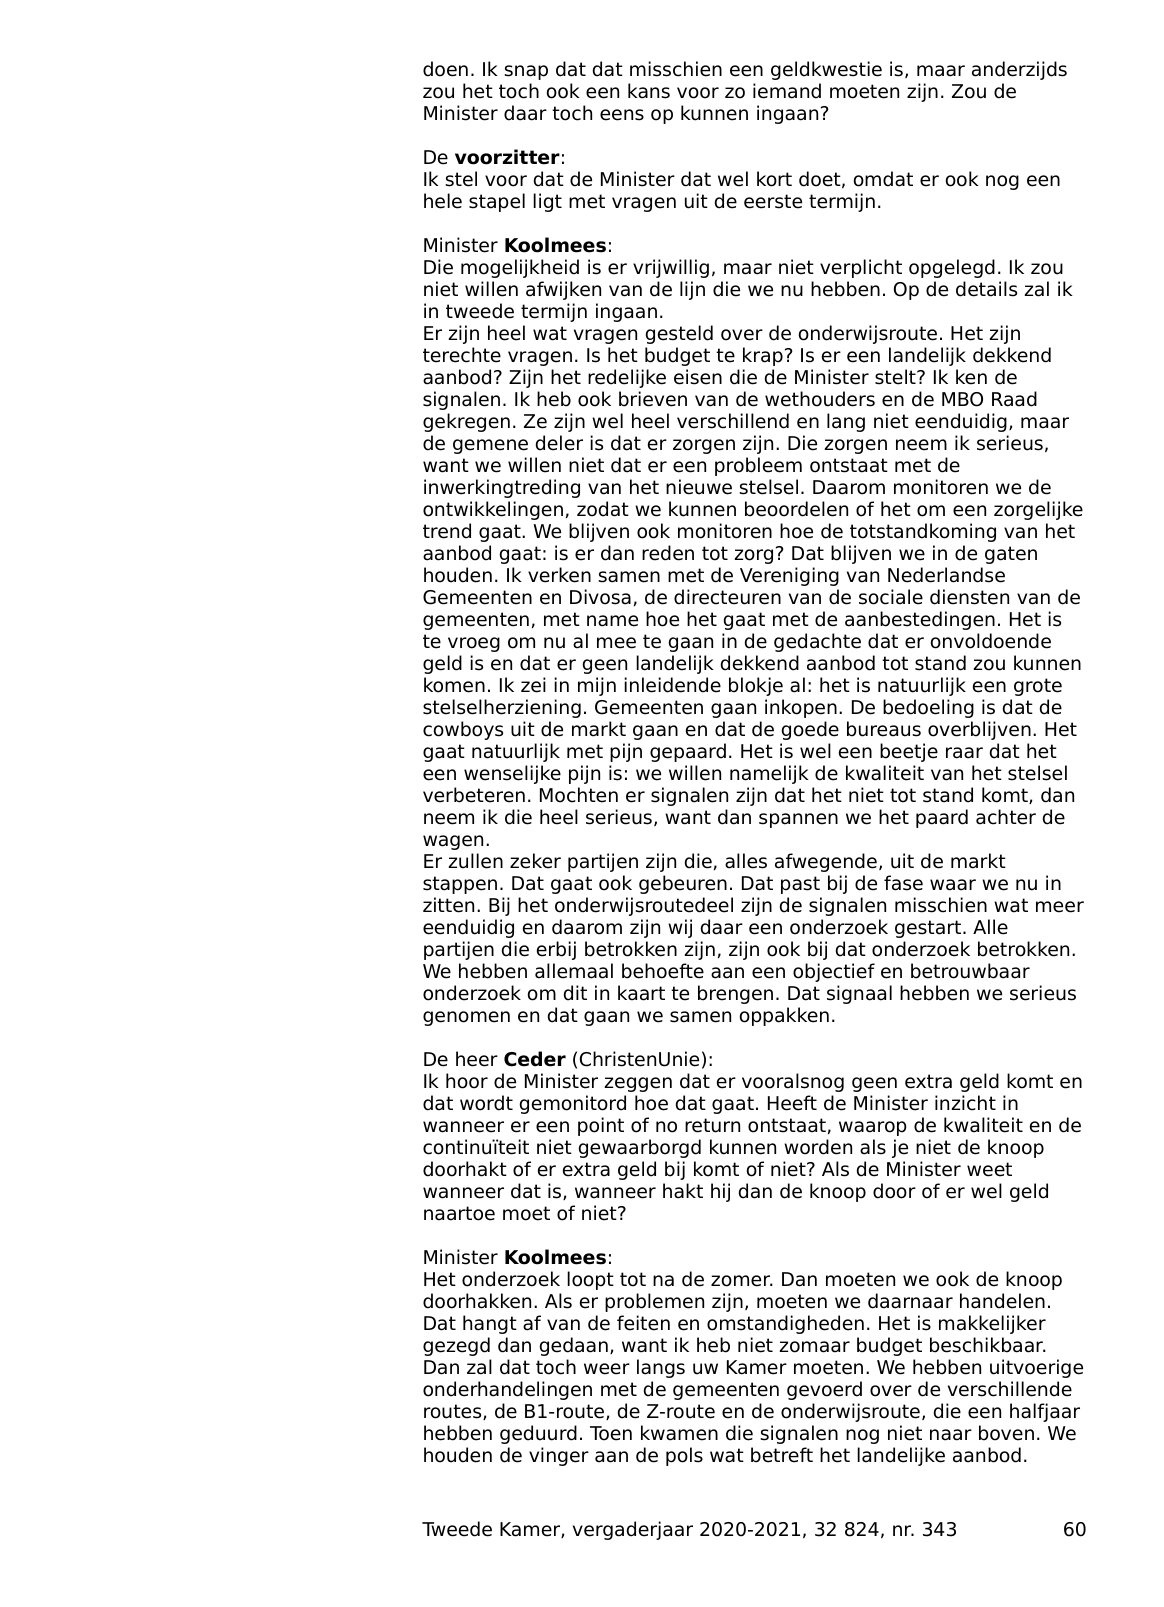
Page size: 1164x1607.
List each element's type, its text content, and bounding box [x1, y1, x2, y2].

text De voorzitter: [422, 147, 1087, 169]
text De heer Ceder (ChristenUnie): [422, 1049, 1087, 1071]
text Er zijn heel wat vragen gesteld over de onderwijsroute. Het zijn terechte vragen. Is het budget te krap? Is er een landelijk dekkend aanbod? Zijn het redelijke eisen die de Minister stelt? Ik ken de signalen. Ik heb ook brieven van de wethouders en de MBO Raad gekregen. Ze zijn wel heel verschillend en lang niet eenduidig, maar de gemene deler is dat er zorgen zijn. Die zorgen neem ik serieus, want we willen niet dat er een probleem ontstaat met de inwerkingtreding van het nieuwe stelsel. Daarom monitoren we de ontwikkelingen, zodat we kunnen beoordelen of het om een zorgelijke trend gaat. We blijven ook monitoren hoe de totstandkoming van het aanbod gaat: is er dan reden tot zorg? Dat blijven we in de gaten houden. Ik verken samen met de Vereniging van Nederlandse Gemeenten en Divosa, de directeuren van de sociale diensten van de gemeenten, met name hoe het gaat met de aanbestedingen. Het is te vroeg om nu al mee te gaan in de gedachte dat er onvoldoende geld is en dat er geen landelijk dekkend aanbod tot stand zou kunnen komen. Ik zei in mijn inleidende blokje al: het is natuurlijk een grote stelselherziening. Gemeenten gaan inkopen. De bedoeling is dat de cowboys uit de markt gaan en dat de goede bureaus overblijven. Het gaat natuurlijk met pijn gepaard. Het is wel een beetje raar dat het een wenselijke pijn is: we willen namelijk de kwaliteit van het stelsel verbeteren. Mochten er signalen zijn dat het niet tot stand komt, dan neem ik die heel serieus, want dan spannen we het paard achter de wagen. [422, 323, 1087, 851]
text Die mogelijkheid is er vrijwillig, maar niet verplicht opgelegd. Ik zou niet willen afwijken van de lijn die we nu hebben. Op de details zal ik in tweede termijn ingaan. [422, 257, 1087, 323]
text Het onderzoek loopt tot na de zomer. Dan moeten we ook de knoop doorhakken. Als er problemen zijn, moeten we daarnaar handelen. Dat hangt af van de feiten en omstandigheden. Het is makkelijker gezegd dan gedaan, want ik heb niet zomaar budget beschikbaar. Dan zal dat toch weer langs uw Kamer moeten. We hebben uitvoerige onderhandelingen met de gemeenten gevoerd over de verschillende routes, de B1-route, de Z-route en de onderwijsroute, die een halfjaar hebben geduurd. Toen kwamen die signalen nog niet naar boven. We houden de vinger aan de pols wat betreft het landelijke aanbod. [422, 1269, 1087, 1467]
text Minister Koolmees: [422, 1247, 1087, 1269]
text Ik stel voor dat de Minister dat wel kort doet, omdat er ook nog een hele stapel ligt met vragen uit de eerste termijn. [422, 169, 1087, 213]
text doen. Ik snap dat dat misschien een geldkwestie is, maar anderzijds zou het toch ook een kans voor zo iemand moeten zijn. Zou de Minister daar toch eens op kunnen ingaan? [422, 59, 1087, 125]
text Er zullen zeker partijen zijn die, alles afwegende, uit de markt stappen. Dat gaat ook gebeuren. Dat past bij de fase waar we nu in zitten. Bij het onderwijsroutedeel zijn de signalen misschien wat meer eenduidig en daarom zijn wij daar een onderzoek gestart. Alle partijen die erbij betrokken zijn, zijn ook bij dat onderzoek betrokken. We hebben allemaal behoefte aan een objectief en betrouwbaar onderzoek om dit in kaart te brengen. Dat signaal hebben we serieus genomen en dat gaan we samen oppakken. [422, 851, 1087, 1027]
text Minister Koolmees: [422, 235, 1087, 257]
text Ik hoor de Minister zeggen dat er vooralsnog geen extra geld komt en dat wordt gemonitord hoe dat gaat. Heeft de Minister inzicht in wanneer er een point of no return ontstaat, waarop de kwaliteit en de continuïteit niet gewaarborgd kunnen worden als je niet de knoop doorhakt of er extra geld bij komt of niet? Als de Minister weet wanneer dat is, wanneer hakt hij dan de knoop door of er wel geld naartoe moet of niet? [422, 1071, 1087, 1224]
